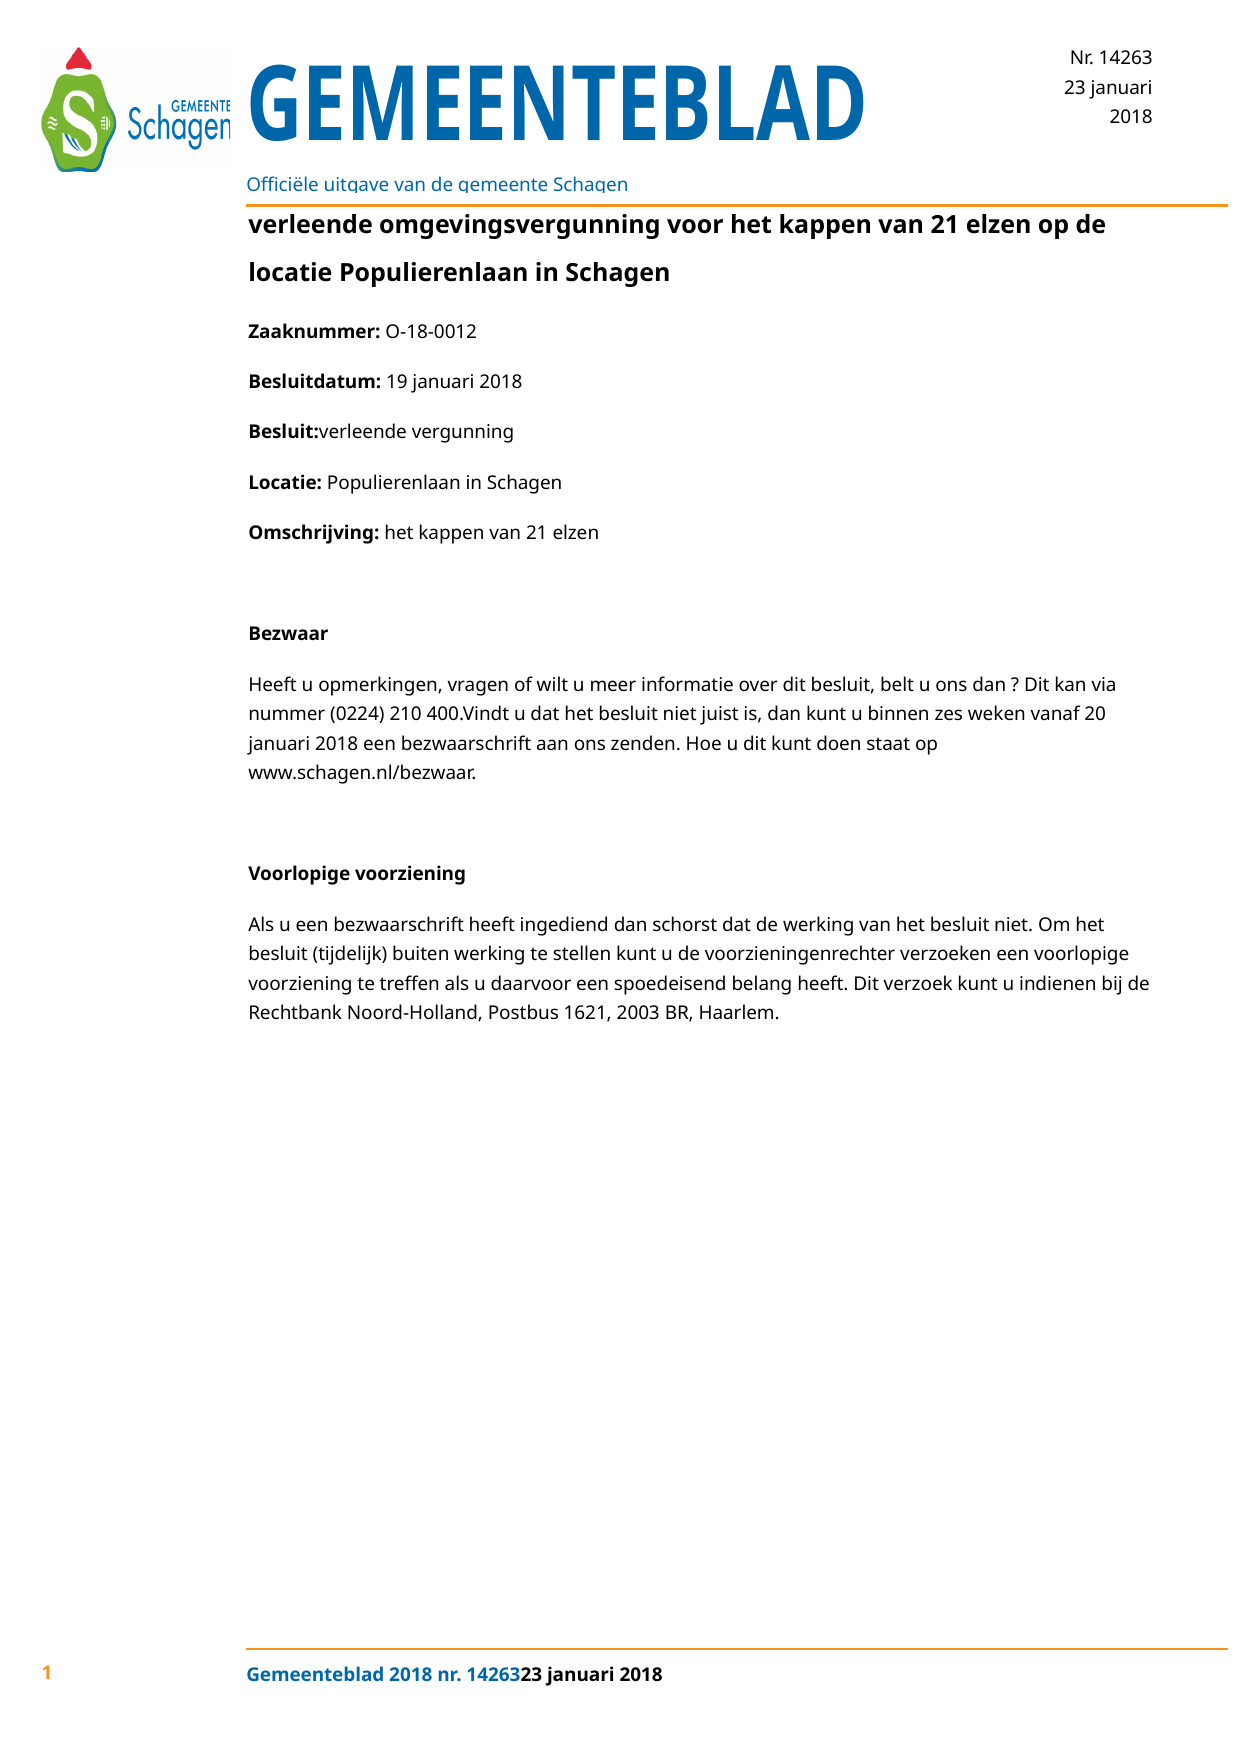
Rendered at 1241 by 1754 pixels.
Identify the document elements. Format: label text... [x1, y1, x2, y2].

text Besluit:verleende vergunning [248, 419, 1152, 444]
text Heeft u opmerkingen, vragen of wilt u meer informatie over dit besluit, belt u ons dan ? Dit kan via nummer (0224) 210 400.Vindt u dat het besluit niet juist is, dan kunt u binnen zes weken vanaf 20 januari 2018 een bezwaarschrift aan ons zenden. Hoe u dit kunt doen staat op www.schagen.nl/bezwaar. [248, 671, 1152, 785]
text Voorlopige voorziening [248, 860, 1152, 886]
text Als u een bezwaarschrift heeft ingediend dan schorst dat de werking van het besluit niet. Om het besluit (tijdelijk) buiten werking te stellen kunt u de voorzieningenrechter verzoeken een voorlopige voorziening te treffen als u daarvoor een spoedeisend belang heeft. Dit verzoek kunt u indienen bij de Rechtbank Noord-Holland, Postbus 1621, 2003 BR, Haarlem. [248, 911, 1152, 1025]
text Bezwaar [248, 620, 1152, 646]
text Omschrijving: het kappen van 21 elzen [248, 519, 1152, 545]
text verleende omgevingsvergunning voor het kappen van 21 elzen op de locatie Populierenlaan in Schagen [248, 207, 1152, 288]
text Locatie: Populierenlaan in Schagen [248, 469, 1152, 495]
text Zaaknummer: O-18-0012 [248, 318, 1152, 344]
picture [41, 47, 231, 172]
text Besluitdatum: 19 januari 2018 [248, 368, 1152, 394]
